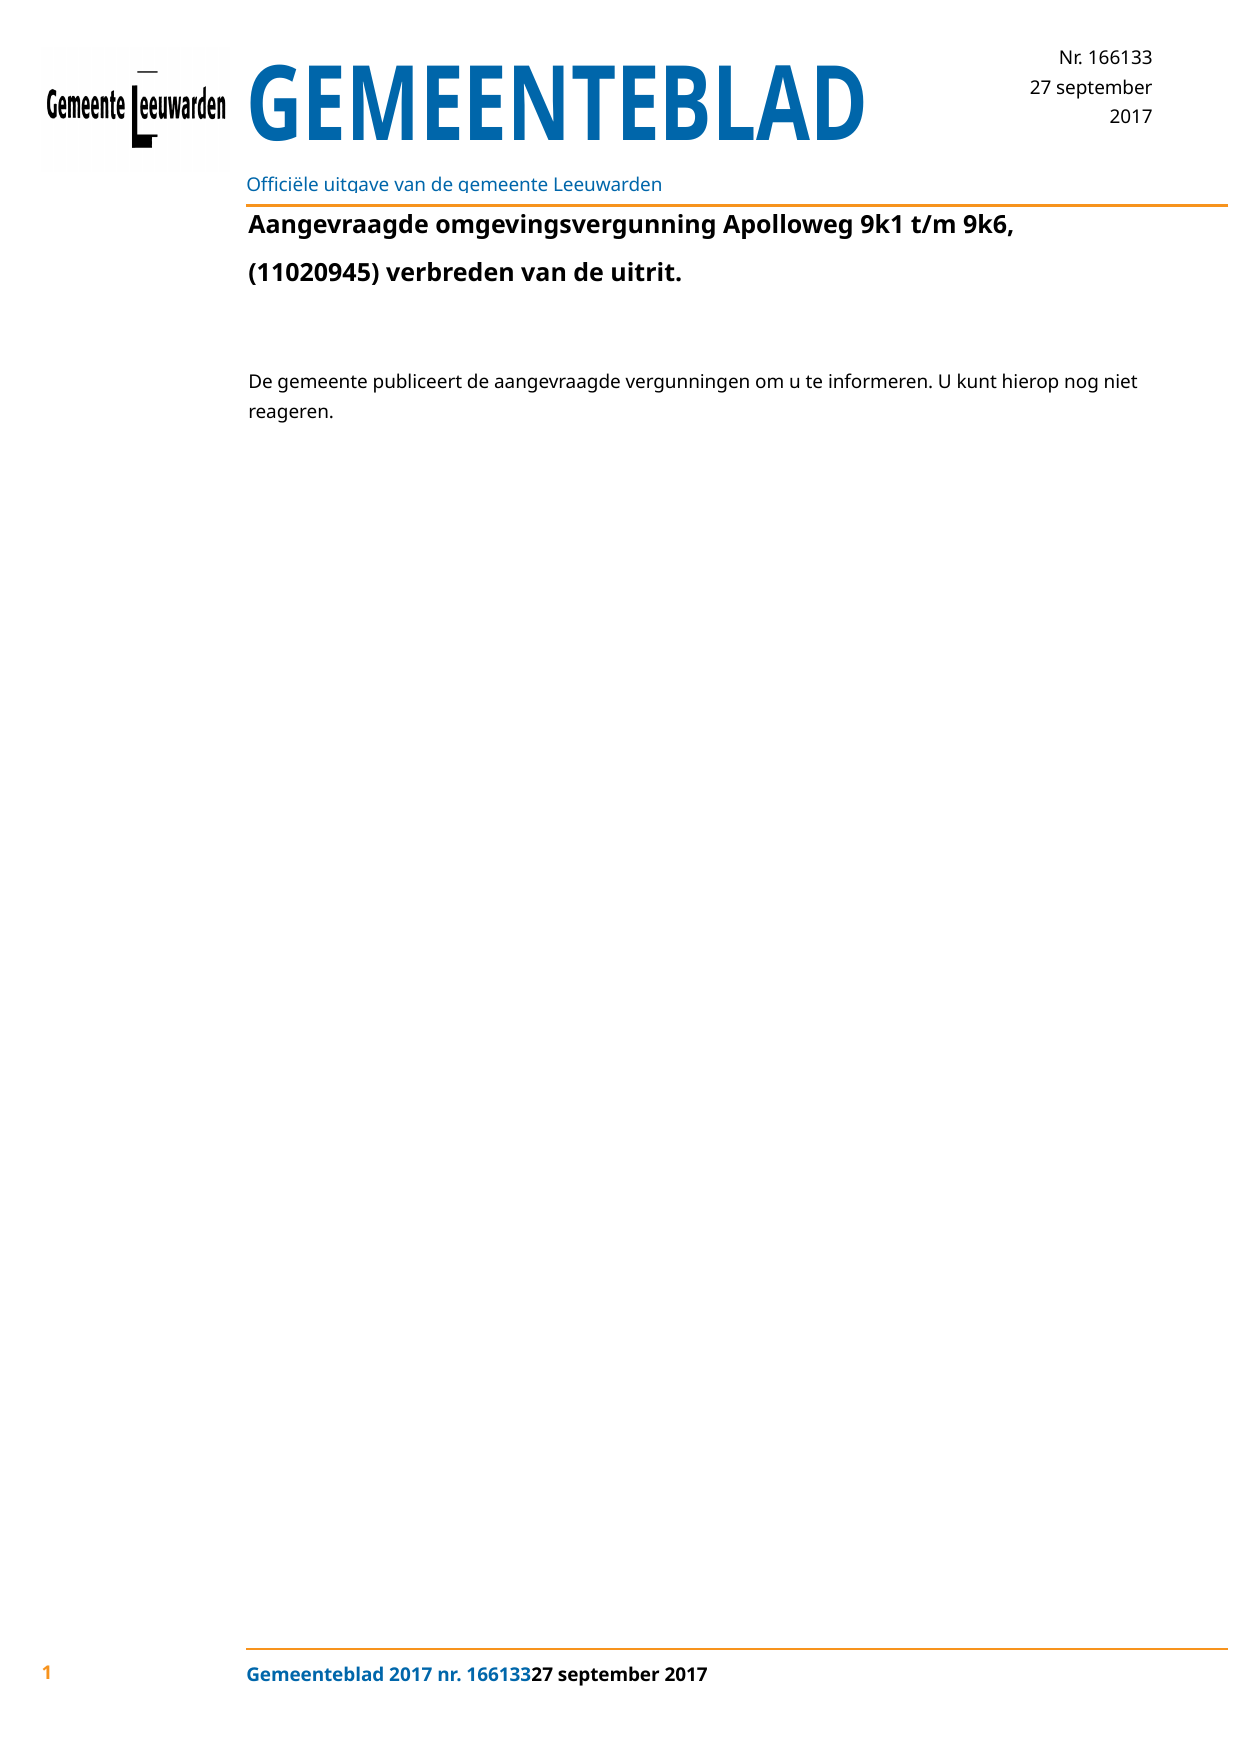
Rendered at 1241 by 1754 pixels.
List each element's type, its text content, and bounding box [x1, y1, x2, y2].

picture [41, 47, 231, 172]
text Aangevraagde omgevingsvergunning Apolloweg 9k1 t/m 9k6, (11020945) verbreden van de uitrit. [248, 207, 1152, 288]
text De gemeente publiceert de aangevraagde vergunningen om u te informeren. U kunt hierop nog niet reageren. [248, 368, 1152, 424]
